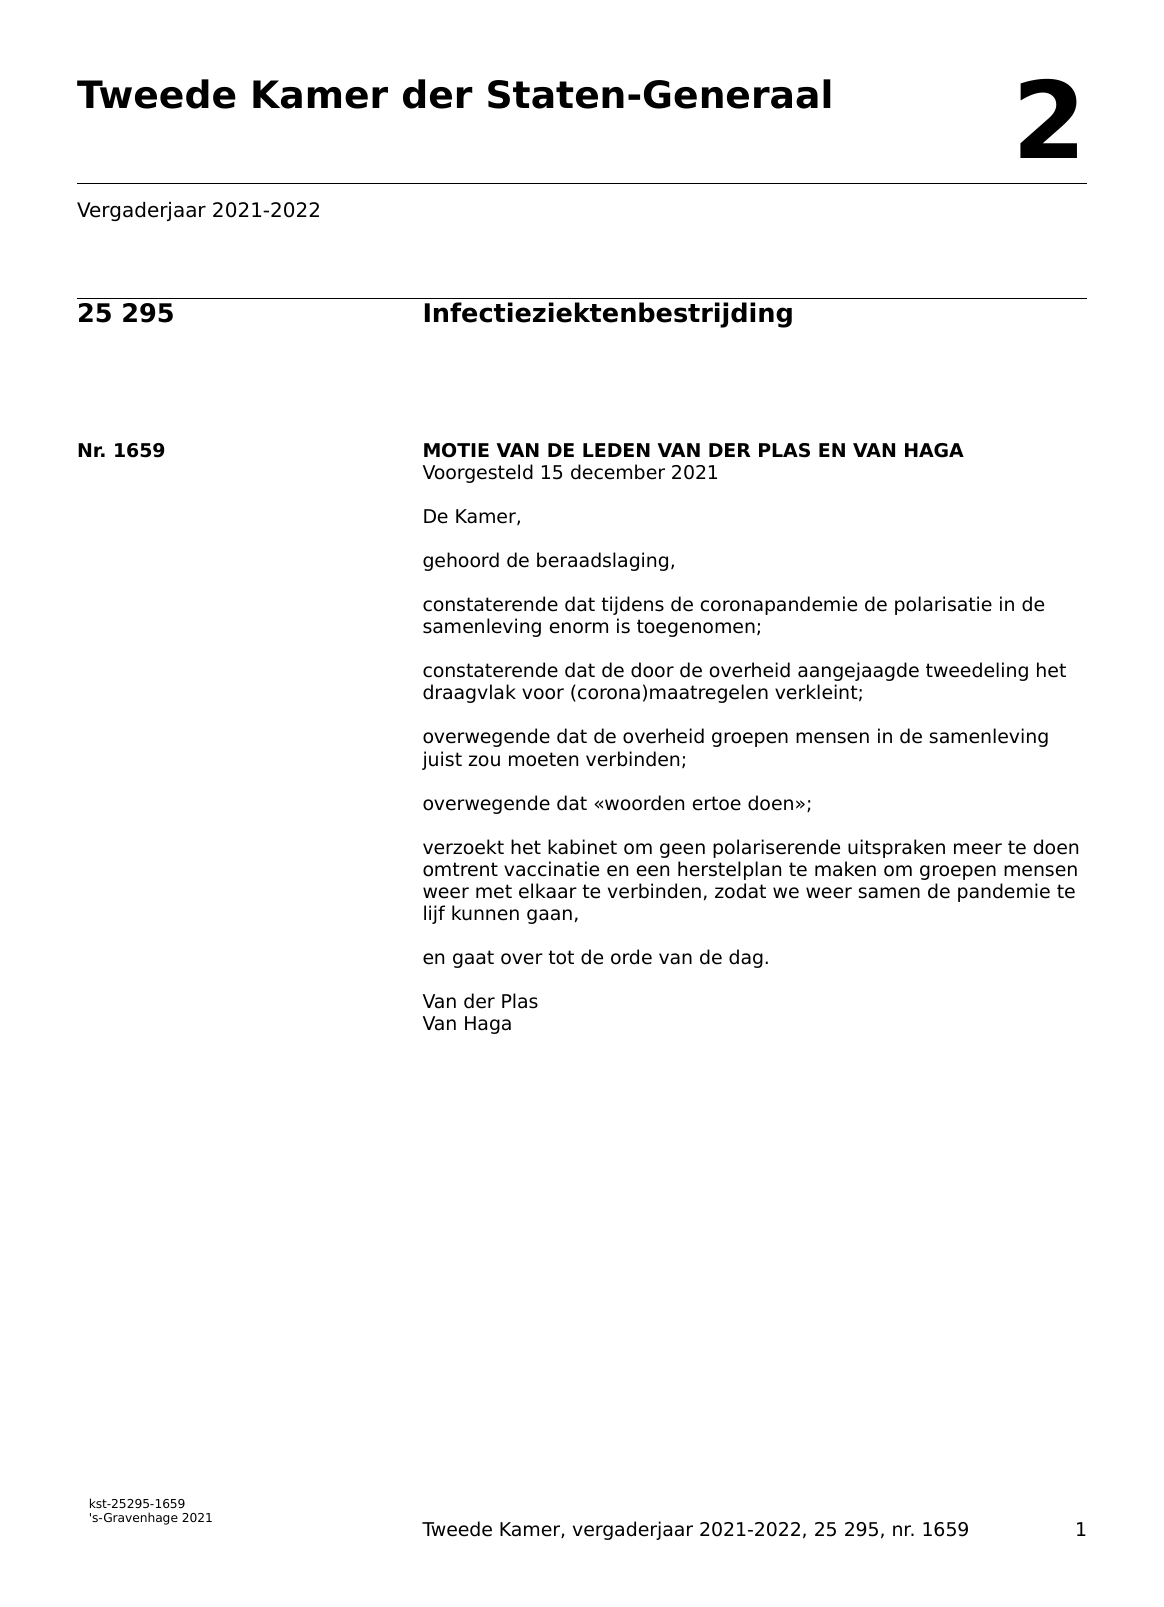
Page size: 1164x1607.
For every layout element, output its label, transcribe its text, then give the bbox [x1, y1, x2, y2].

text overwegende dat «woorden ertoe doen»; [422, 793, 1087, 814]
text De Kamer, [422, 506, 1087, 528]
text Voorgesteld 15 december 2021 [422, 462, 1087, 484]
text verzoekt het kabinet om geen polariserende uitspraken meer te doen omtrent vaccinatie en een herstelplan te maken om groepen mensen weer met elkaar te verbinden, zodat we weer samen de pandemie te lijf kunnen gaan, [422, 837, 1087, 925]
text 's-Gravenhage 2021 [88, 1511, 323, 1525]
table_header Tweede Kamer der Staten-Generaal [77, 59, 886, 183]
subtitle Nr. 1659 MOTIE VAN DE LEDEN VAN DER PLAS EN VAN HAGA [77, 440, 1087, 462]
table_header 2 [886, 59, 1087, 183]
text constaterende dat de door de overheid aangejaagde tweedeling het draagvlak voor (corona)maatregelen verkleint; [422, 660, 1087, 704]
text overwegende dat de overheid groepen mensen in de samenleving juist zou moeten verbinden; [422, 726, 1087, 770]
text Van Haga [422, 1013, 1087, 1035]
text kst-25295-1659 [88, 1497, 323, 1511]
subtitle 25 295 Infectieziektenbestrijding [77, 299, 1087, 329]
table_cell Vergaderjaar 2021-2022 [77, 184, 1087, 298]
text constaterende dat tijdens de coronapandemie de polarisatie in de samenleving enorm is toegenomen; [422, 594, 1087, 638]
text gehoord de beraadslaging, [422, 550, 1087, 572]
text en gaat over tot de orde van de dag. [422, 947, 1087, 969]
text Van der Plas [422, 991, 1087, 1013]
